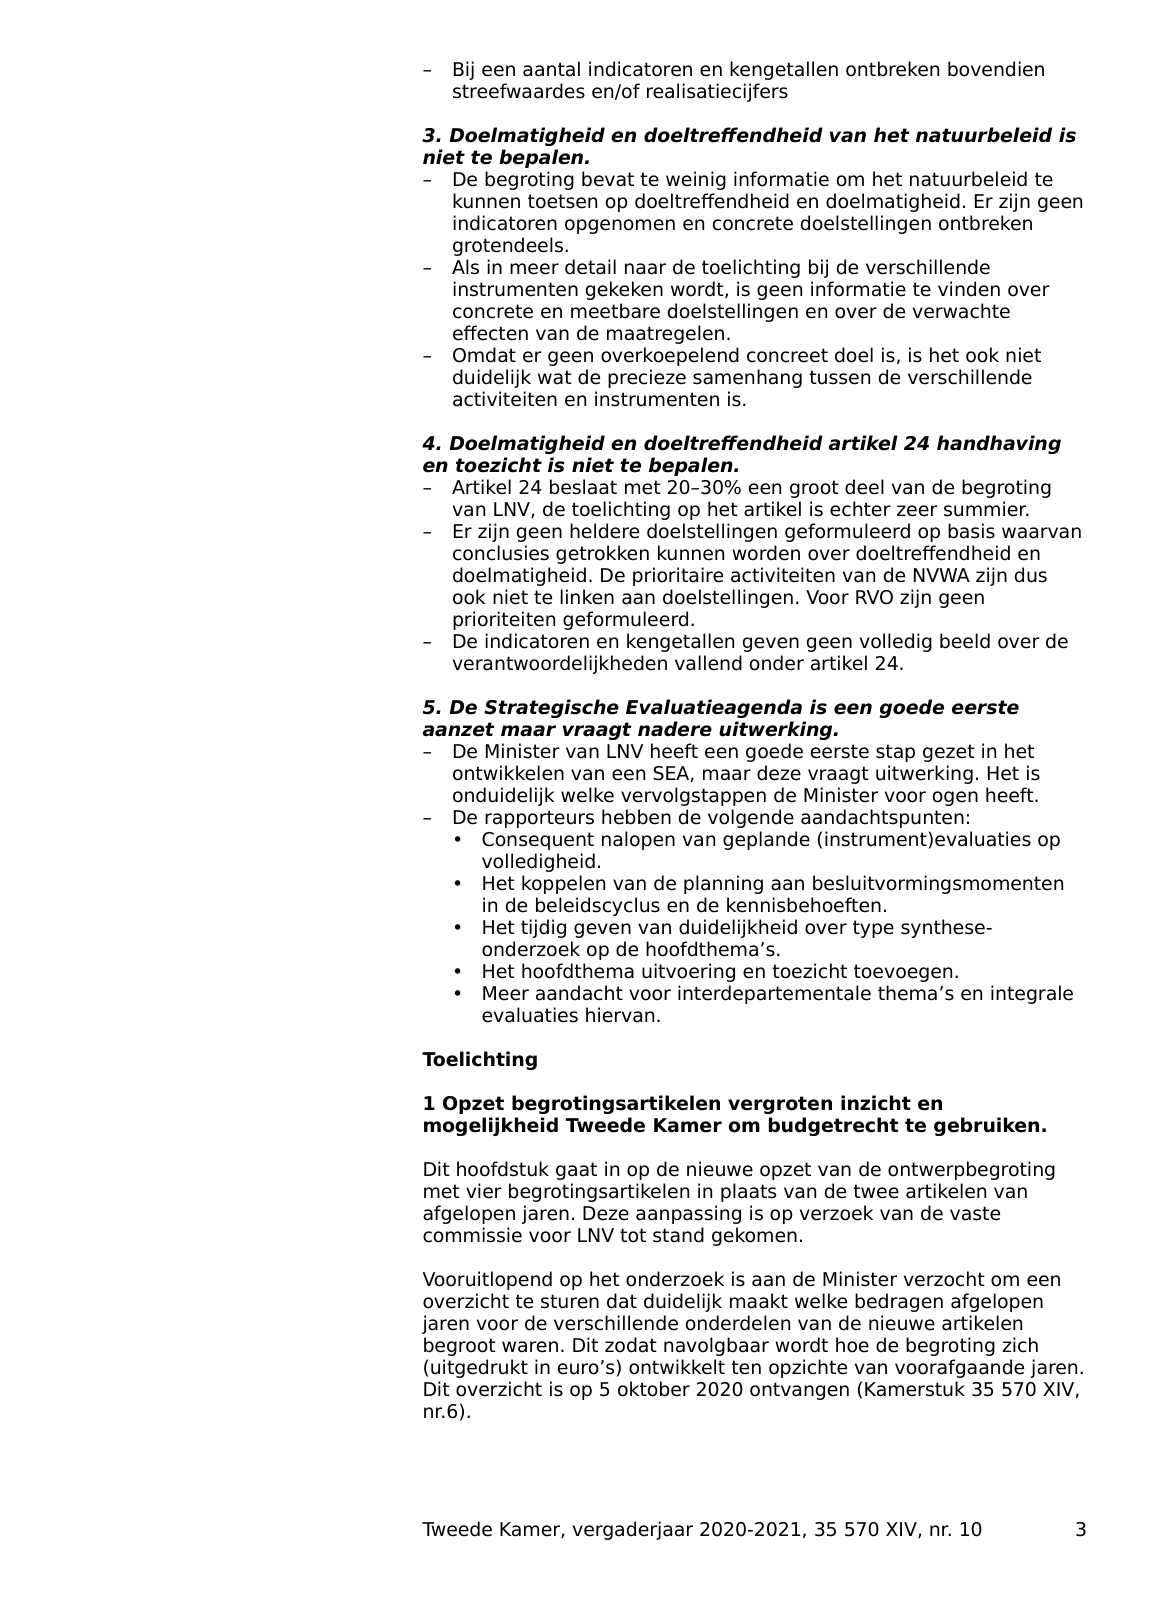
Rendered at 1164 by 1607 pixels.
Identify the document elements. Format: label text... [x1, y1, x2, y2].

subtitle 1 Opzet begrotingsartikelen vergroten inzicht en mogelijkheid Tweede Kamer om budgetrecht te gebruiken. [422, 1093, 1087, 1137]
text Dit hoofdstuk gaat in op de nieuwe opzet van de ontwerpbegroting met vier begrotingsartikelen in plaats van de twee artikelen van afgelopen jaren. Deze aanpassing is op verzoek van de vaste commissie voor LNV tot stand gekomen. [422, 1159, 1087, 1247]
text – De begroting bevat te weinig informatie om het natuurbeleid te kunnen toetsen op doeltreffendheid en doelmatigheid. Er zijn geen indicatoren opgenomen en concrete doelstellingen ontbreken grotendeels. [422, 169, 1087, 257]
text – Er zijn geen heldere doelstellingen geformuleerd op basis waarvan conclusies getrokken kunnen worden over doeltreffendheid en doelmatigheid. De prioritaire activiteiten van de NVWA zijn dus ook niet te linken aan doelstellingen. Voor RVO zijn geen prioriteiten geformuleerd. [422, 521, 1087, 631]
subtitle Toelichting [422, 1049, 1087, 1071]
text – Omdat er geen overkoepelend concreet doel is, is het ook niet duidelijk wat de precieze samenhang tussen de verschillende activiteiten en instrumenten is. [422, 345, 1087, 411]
text • Het hoofdthema uitvoering en toezicht toevoegen. [452, 961, 1087, 983]
subtitle 4. Doelmatigheid en doeltreffendheid artikel 24 handhaving en toezicht is niet te bepalen. [422, 433, 1087, 477]
text • Het tijdig geven van duidelijkheid over type synthese-onderzoek op de hoofdthema’s. [452, 917, 1087, 961]
text – De indicatoren en kengetallen geven geen volledig beeld over de verantwoordelijkheden vallend onder artikel 24. [422, 631, 1087, 675]
text • Consequent nalopen van geplande (instrument)evaluaties op volledigheid. [452, 829, 1087, 873]
text – Bij een aantal indicatoren en kengetallen ontbreken bovendien streefwaardes en/of realisatiecijfers [422, 59, 1087, 103]
text – Als in meer detail naar de toelichting bij de verschillende instrumenten gekeken wordt, is geen informatie te vinden over concrete en meetbare doelstellingen en over de verwachte effecten van de maatregelen. [422, 257, 1087, 345]
text – De rapporteurs hebben de volgende aandachtspunten: [422, 807, 1087, 829]
text • Meer aandacht voor interdepartementale thema’s en integrale evaluaties hiervan. [452, 983, 1087, 1027]
text • Het koppelen van de planning aan besluitvormingsmomenten in de beleidscyclus en de kennisbehoeften. [452, 873, 1087, 917]
text – De Minister van LNV heeft een goede eerste stap gezet in het ontwikkelen van een SEA, maar deze vraagt uitwerking. Het is onduidelijk welke vervolgstappen de Minister voor ogen heeft. [422, 741, 1087, 807]
subtitle 5. De Strategische Evaluatieagenda is een goede eerste aanzet maar vraagt nadere uitwerking. [422, 697, 1087, 741]
subtitle 3. Doelmatigheid en doeltreffendheid van het natuurbeleid is niet te bepalen. [422, 125, 1087, 169]
text – Artikel 24 beslaat met 20–30% een groot deel van de begroting van LNV, de toelichting op het artikel is echter zeer summier. [422, 477, 1087, 521]
text Vooruitlopend op het onderzoek is aan de Minister verzocht om een overzicht te sturen dat duidelijk maakt welke bedragen afgelopen jaren voor de verschillende onderdelen van de nieuwe artikelen begroot waren. Dit zodat navolgbaar wordt hoe de begroting zich (uitgedrukt in euro’s) ontwikkelt ten opzichte van voorafgaande jaren. Dit overzicht is op 5 oktober 2020 ontvangen (Kamerstuk 35 570 XIV, nr.6). [422, 1269, 1087, 1423]
